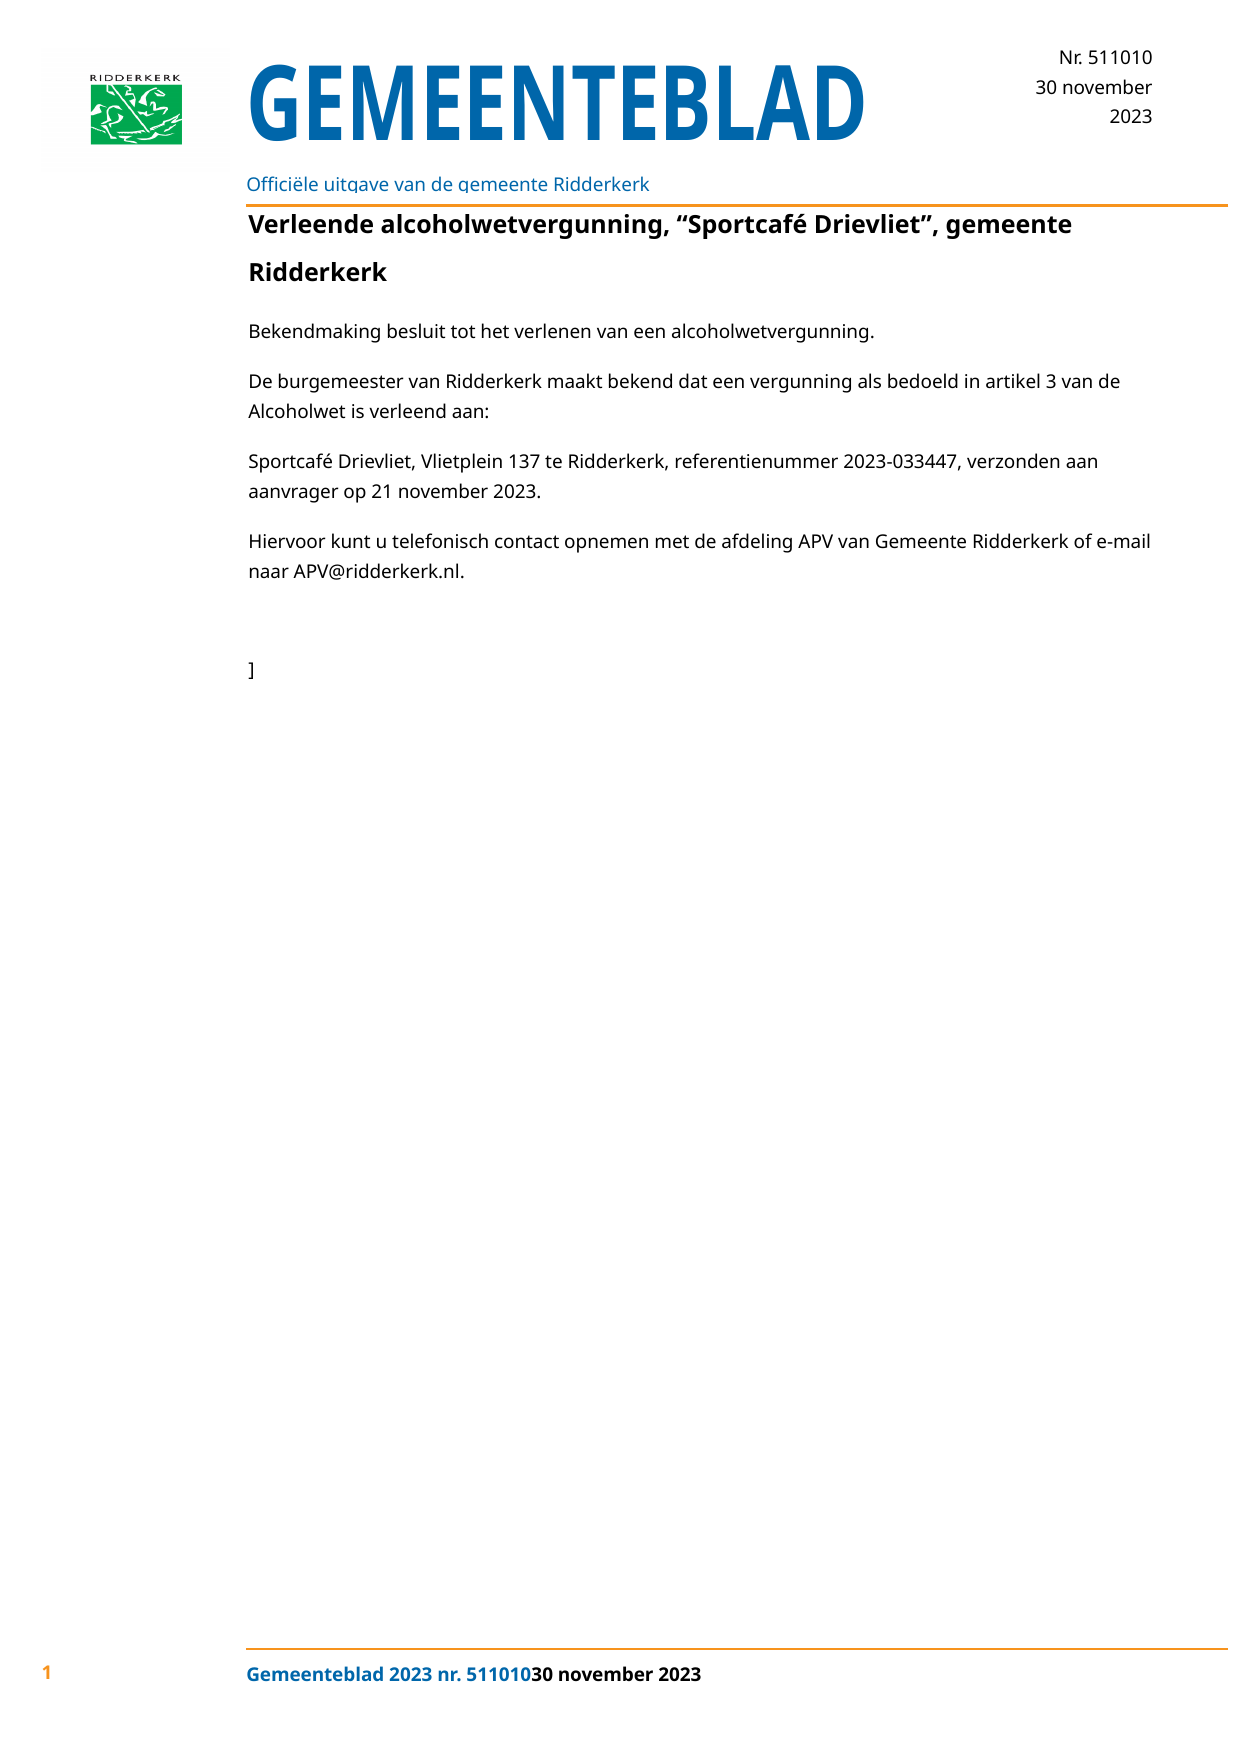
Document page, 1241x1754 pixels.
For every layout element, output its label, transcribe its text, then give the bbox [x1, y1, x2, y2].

picture [41, 47, 231, 172]
text Verleende alcoholwetvergunning, “Sportcafé Drievliet”, gemeente Ridderkerk [248, 207, 1152, 288]
text De burgemeester van Ridderkerk maakt bekend dat een vergunning als bedoeld in artikel 3 van de Alcoholwet is verleend aan: [248, 368, 1152, 424]
text Sportcafé Drievliet, Vlietplein 137 te Ridderkerk, referentienummer 2023-033447, verzonden aan aanvrager op 21 november 2023. [248, 448, 1152, 504]
text ] [248, 656, 1152, 682]
text Bekendmaking besluit tot het verlenen van een alcoholwetvergunning. [248, 318, 1152, 344]
text Hiervoor kunt u telefonisch contact opnemen met de afdeling APV van Gemeente Ridderkerk of e-mail naar APV@ridderkerk.nl. [248, 528, 1152, 584]
